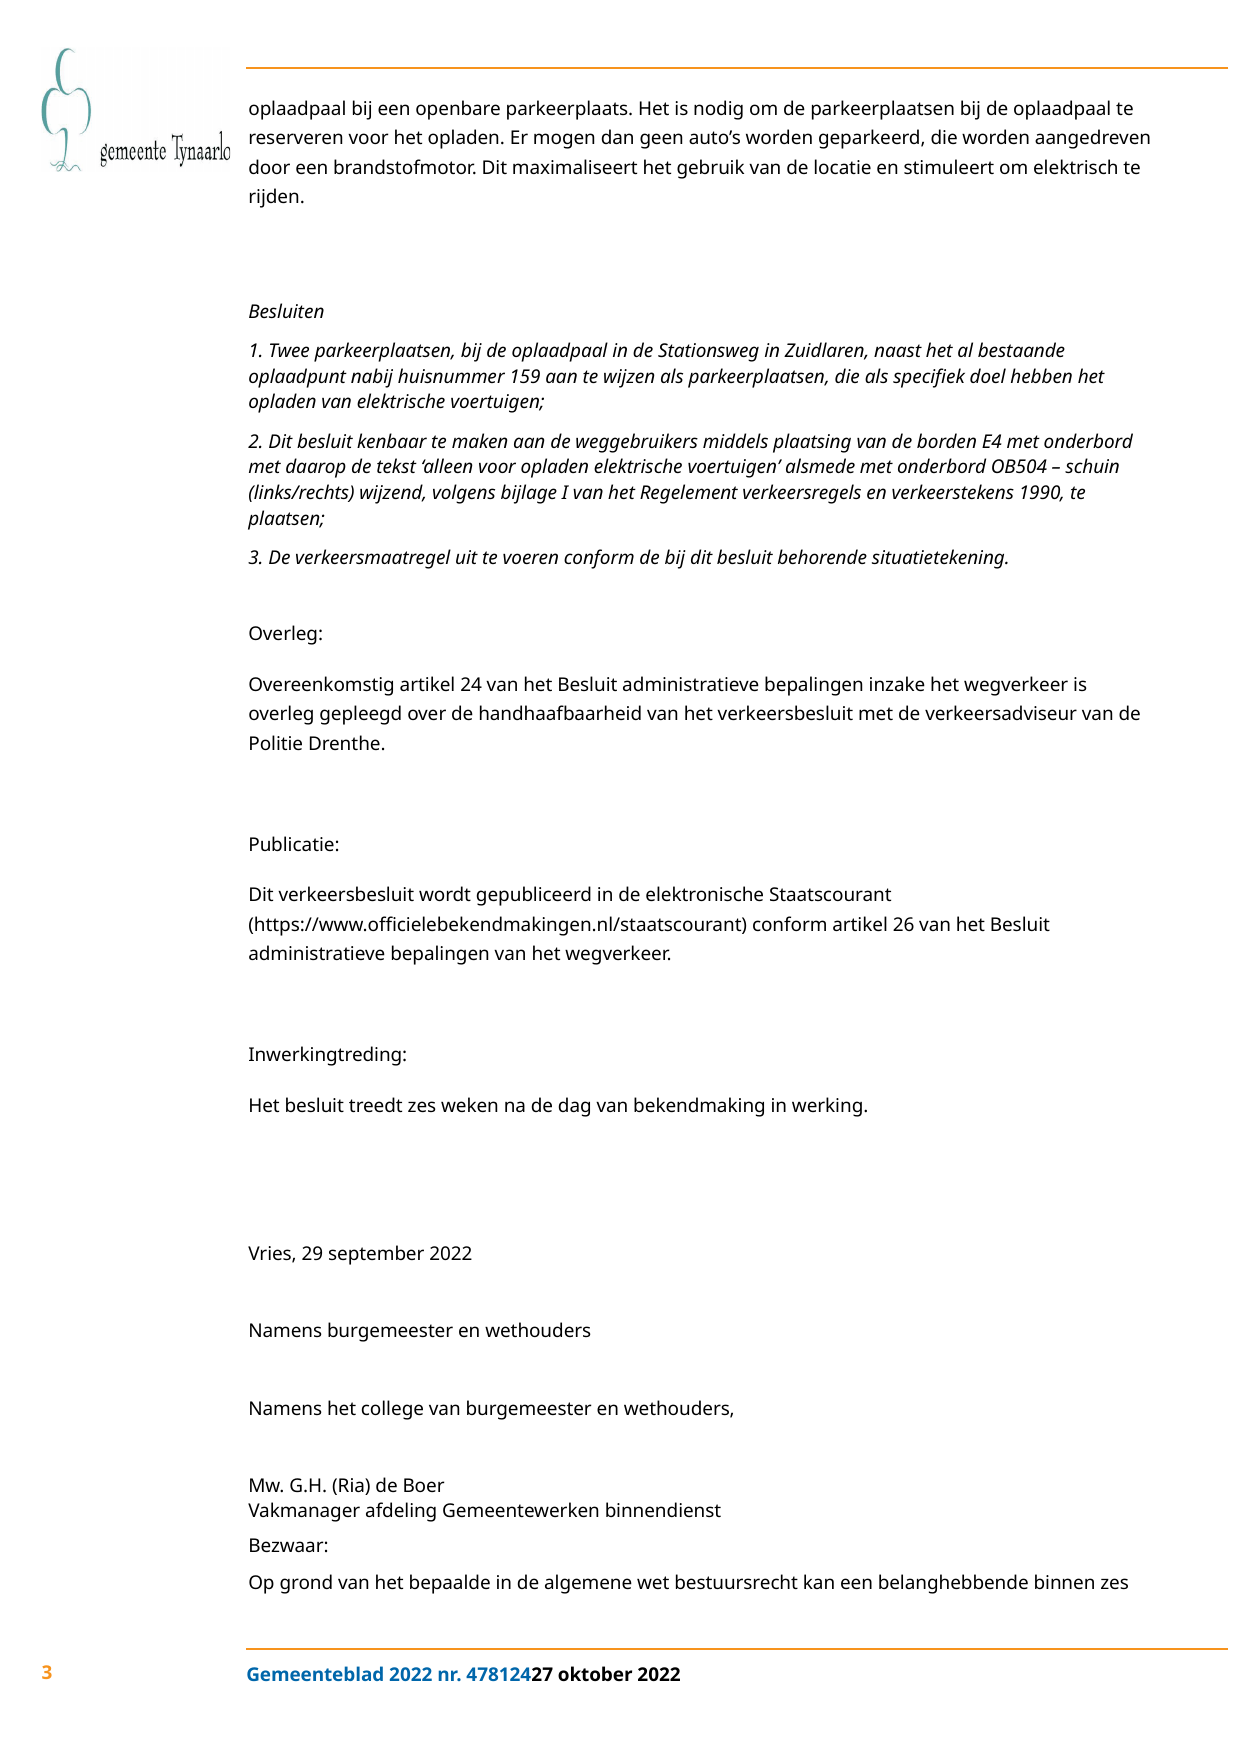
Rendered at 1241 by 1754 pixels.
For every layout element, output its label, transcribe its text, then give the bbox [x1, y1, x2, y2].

text Besluiten [248, 298, 1152, 324]
text Bezwaar: [248, 1537, 1152, 1556]
text Namens het college van burgemeester en wethouders, [248, 1395, 1152, 1421]
text Overleg: [248, 621, 1152, 646]
text Op grond van het bepaalde in de algemene wet bestuursrecht kan een belanghebbende binnen zes [248, 1574, 1152, 1593]
text Namens burgemeester en wethouders [248, 1318, 1152, 1343]
text 3. De verkeersmaatregel uit te voeren conform de bij dit besluit behorende situatietekening. [248, 544, 1152, 570]
text Dit verkeersbesluit wordt gepubliceerd in de elektronische Staatscourant (https://www.officielebekendmakingen.nl/staatscourant) conform artikel 26 van het Besluit administratieve bepalingen van het wegverkeer. [248, 881, 1152, 966]
text 1. Twee parkeerplaatsen, bij de oplaadpaal in de Stationsweg in Zuidlaren, naast het al bestaande oplaadpunt nabij huisnummer 159 aan te wijzen als parkeerplaatsen, die als specifiek doel hebben het opladen van elektrische voertuigen; [248, 337, 1152, 414]
text Overeenkomstig artikel 24 van het Besluit administratieve bepalingen inzake het wegverkeer is overleg gepleegd over de handhaafbaarheid van het verkeersbesluit met de verkeersadviseur van de Politie Drenthe. [248, 671, 1152, 756]
text 2. Dit besluit kenbaar te maken aan de weggebruikers middels plaatsing van de borden E4 met onderbord met daarop de tekst ‘alleen voor opladen elektrische voertuigen’ alsmede met onderbord OB504 – schuin (links/rechts) wijzend, volgens bijlage I van het Regelement verkeersregels en verkeerstekens 1990, te plaatsen; [248, 428, 1152, 531]
text Vries, 29 september 2022 [248, 1240, 1152, 1266]
text Mw. G.H. (Ria) de Boer [248, 1472, 1152, 1498]
text Vakmanager afdeling Gemeentewerken binnendienst [248, 1498, 1152, 1523]
text oplaadpaal bij een openbare parkeerplaats. Het is nodig om de parkeerplaatsen bij de oplaadpaal te reserveren voor het opladen. Er mogen dan geen auto’s worden geparkeerd, die worden aangedreven door een brandstofmotor. Dit maximaliseert het gebruik van de locatie en stimuleert om elektrisch te rijden. [248, 95, 1152, 209]
text Inwerkingtreding: [248, 1041, 1152, 1067]
picture [41, 47, 231, 172]
text Het besluit treedt zes weken na de dag van bekendmaking in werking. [248, 1092, 1152, 1117]
text Publicatie: [248, 831, 1152, 857]
